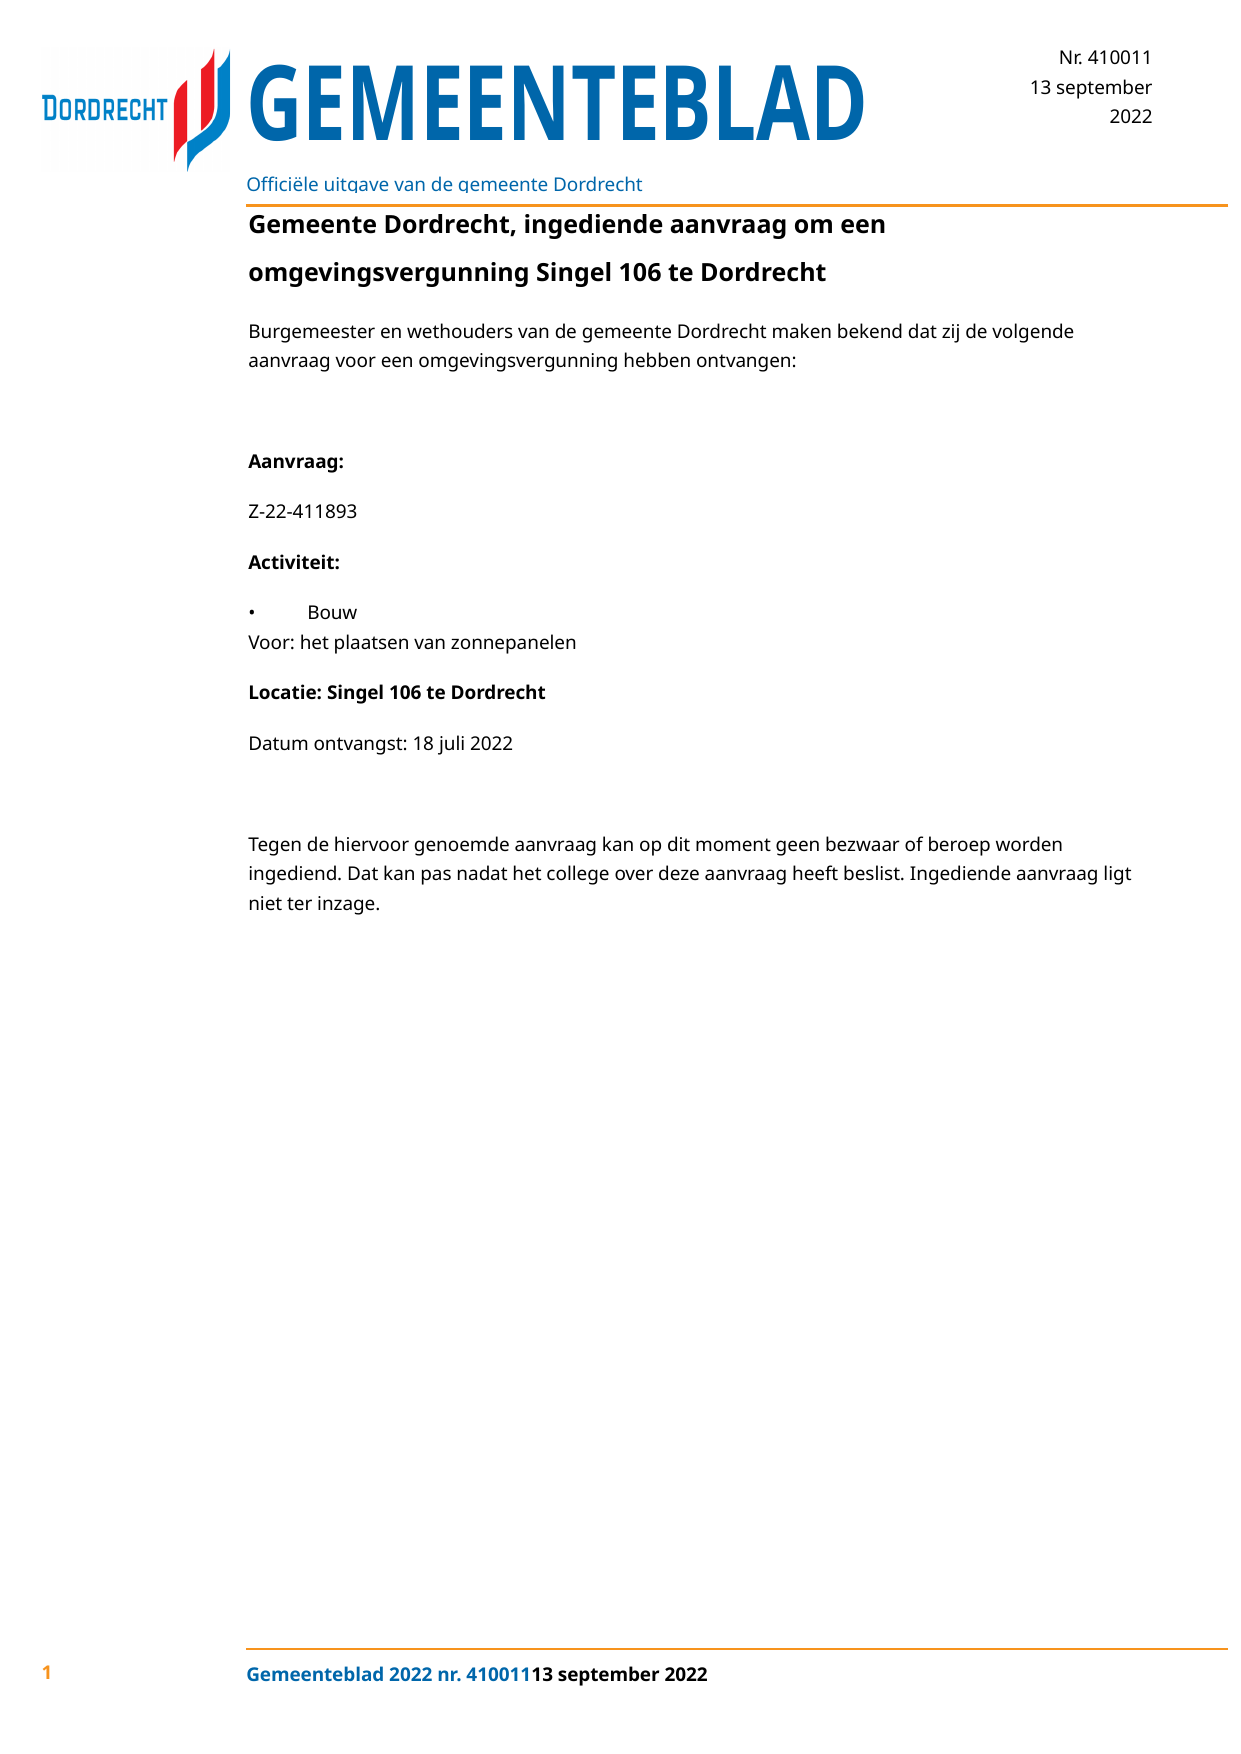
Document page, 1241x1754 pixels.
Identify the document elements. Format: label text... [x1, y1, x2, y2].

text Activiteit: [248, 549, 1152, 575]
list Bouw [248, 599, 1152, 625]
text Aanvraag: [248, 448, 1152, 474]
text Z-22-411893 [248, 499, 1152, 524]
picture [41, 47, 231, 172]
text Datum ontvangst: 18 juli 2022 [248, 730, 1152, 756]
text Voor: het plaatsen van zonnepanelen [248, 629, 1152, 655]
text Tegen de hiervoor genoemde aanvraag kan op dit moment geen bezwaar of beroep worden ingediend. Dat kan pas nadat het college over deze aanvraag heeft beslist. Ingediende aanvraag ligt niet ter inzage. [248, 831, 1152, 916]
text Gemeente Dordrecht, ingediende aanvraag om een omgevingsvergunning Singel 106 te Dordrecht [248, 207, 1152, 288]
text Burgemeester en wethouders van de gemeente Dordrecht maken bekend dat zij de volgende aanvraag voor een omgevingsvergunning hebben ontvangen: [248, 318, 1152, 373]
text Locatie: Singel 106 te Dordrecht [248, 679, 1152, 705]
